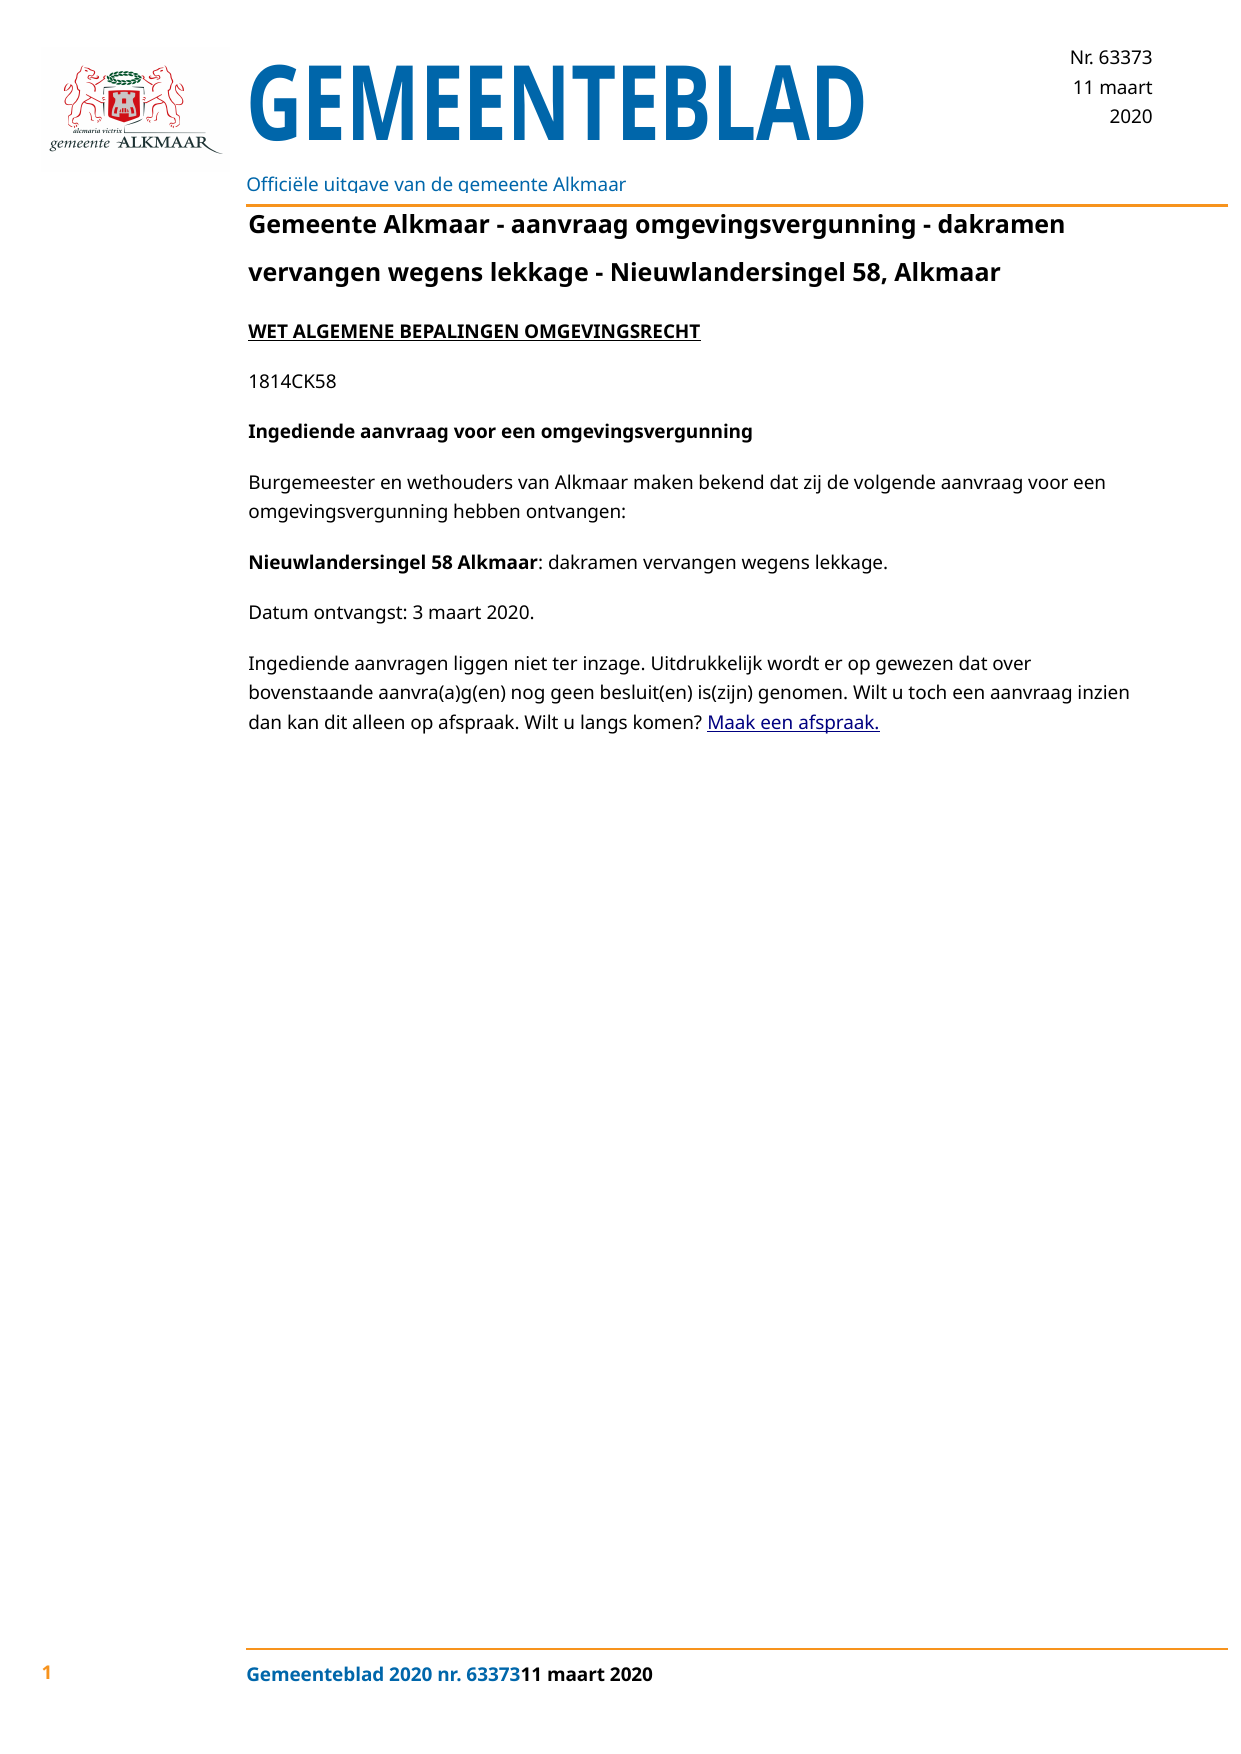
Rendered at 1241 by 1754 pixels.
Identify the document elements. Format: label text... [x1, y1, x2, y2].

text 1814CK58 [248, 368, 1152, 394]
text Ingediende aanvraag voor een omgevingsvergunning [248, 419, 1152, 444]
text Ingediende aanvragen liggen niet ter inzage. Uitdrukkelijk wordt er op gewezen dat over bovenstaande aanvra(a)g(en) nog geen besluit(en) is(zijn) genomen. Wilt u toch een aanvraag inzien dan kan dit alleen op afspraak. Wilt u langs komen? Maak een afspraak. [248, 650, 1152, 735]
text Burgemeester en wethouders van Alkmaar maken bekend dat zij de volgende aanvraag voor een omgevingsvergunning hebben ontvangen: [248, 469, 1152, 524]
text Datum ontvangst: 3 maart 2020. [248, 599, 1152, 625]
text Nieuwlandersingel 58 Alkmaar: dakramen vervangen wegens lekkage. [248, 549, 1152, 575]
picture [41, 47, 231, 172]
text Gemeente Alkmaar - aanvraag omgevingsvergunning - dakramen vervangen wegens lekkage - Nieuwlandersingel 58, Alkmaar [248, 207, 1152, 288]
text WET ALGEMENE BEPALINGEN OMGEVINGSRECHT [248, 318, 1152, 344]
